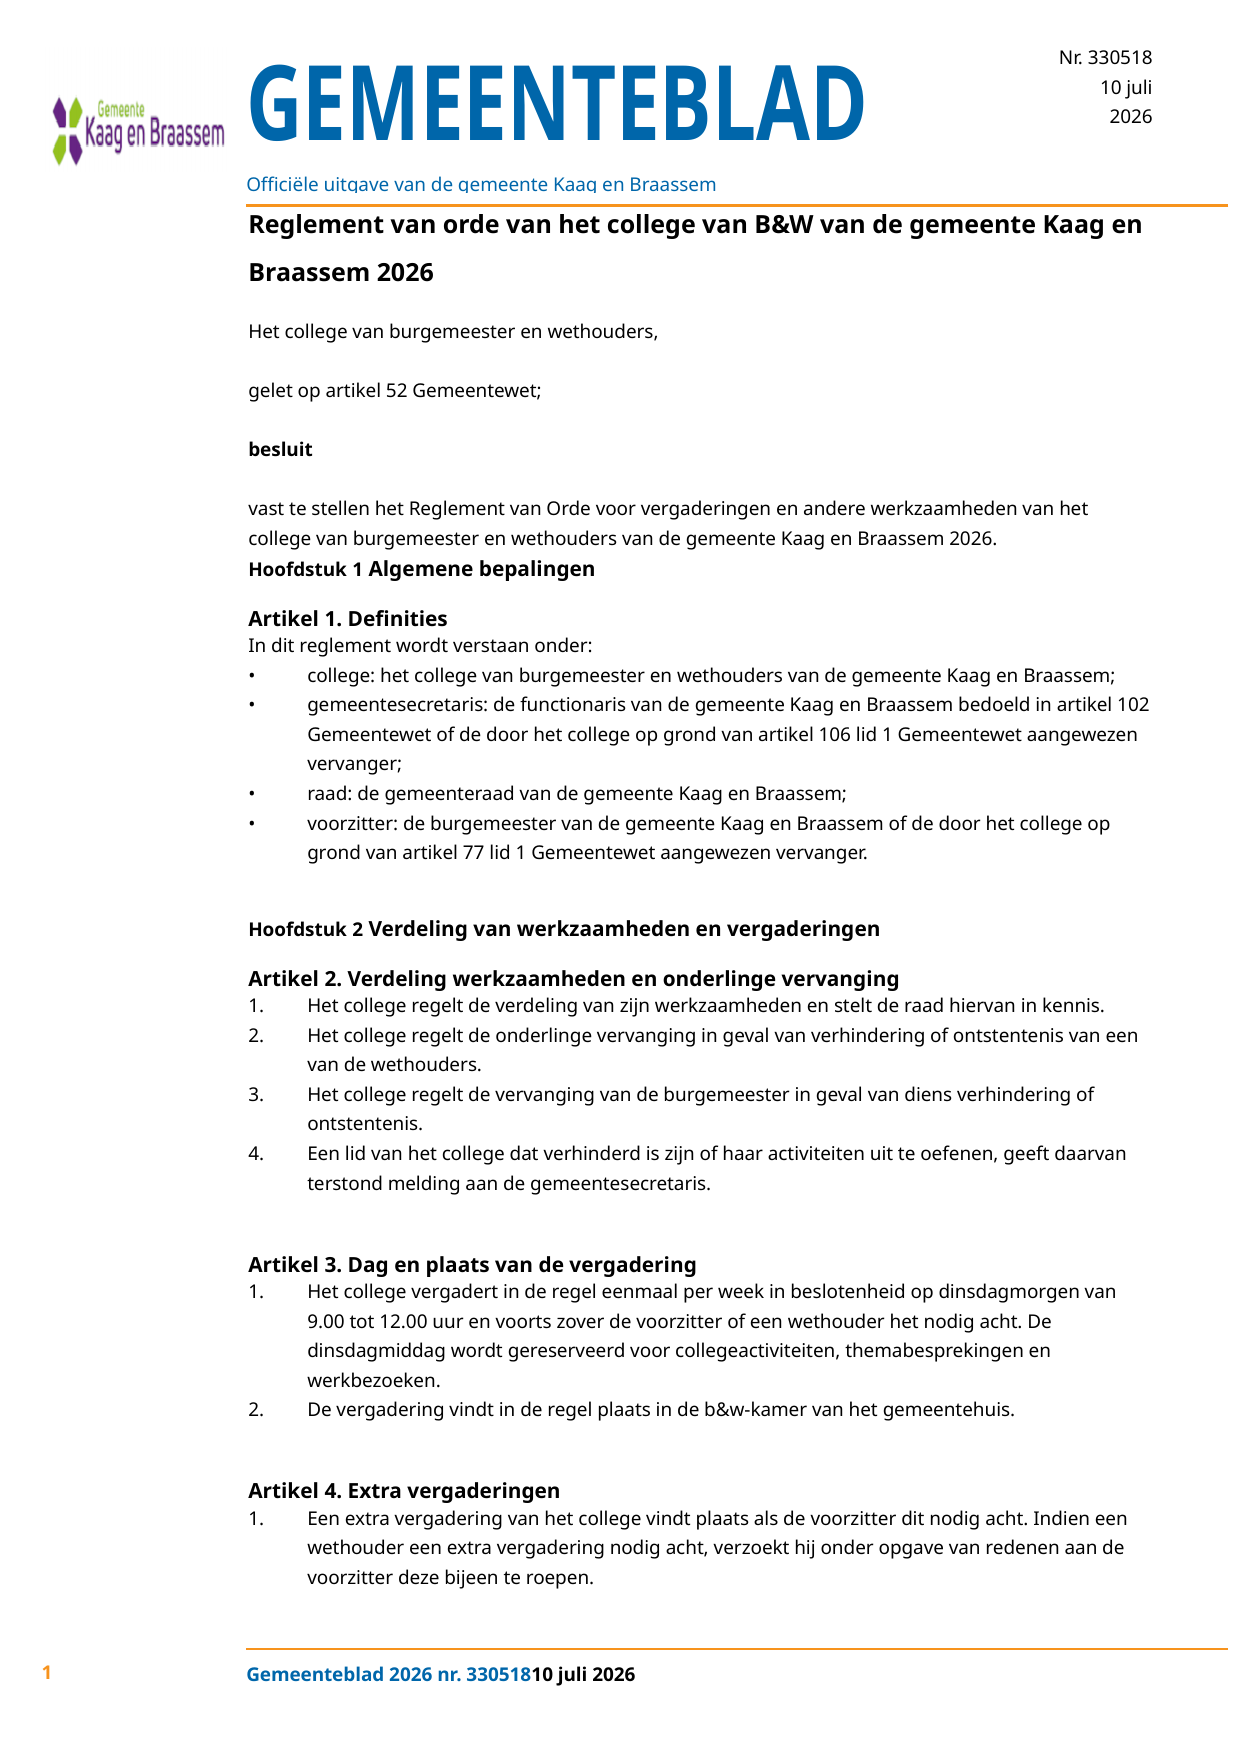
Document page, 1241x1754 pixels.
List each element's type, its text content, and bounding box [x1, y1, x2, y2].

text vast te stellen het Reglement van Orde voor vergaderingen en andere werkzaamheden van het college van burgemeester en wethouders van de gemeente Kaag en Braassem 2026. [248, 495, 1152, 551]
list college: het college van burgemeester en wethouders van de gemeente Kaag en Braassem; [248, 662, 1152, 688]
text Artikel 1. Definities [248, 604, 1152, 632]
text Hoofdstuk 2 Verdeling van werkzaamheden en vergaderingen [248, 914, 1152, 943]
list Een lid van het college dat verhinderd is zijn of haar activiteiten uit te oefenen, geeft daarvan terstond melding aan de gemeentesecretaris. [248, 1140, 1152, 1196]
list Het college vergadert in de regel eenmaal per week in beslotenheid op dinsdagmorgen van 9.00 tot 12.00 uur en voorts zover de voorzitter of een wethouder het nodig acht. De dinsdagmiddag wordt gereserveerd voor collegeactiviteiten, themabesprekingen en werkbezoeken. [248, 1278, 1152, 1393]
text gelet op artikel 52 Gemeentewet; [248, 377, 1152, 403]
list gemeentesecretaris: de functionaris van de gemeente Kaag en Braassem bedoeld in artikel 102 Gemeentewet of de door het college op grond van artikel 106 lid 1 Gemeentewet aangewezen vervanger; [248, 691, 1152, 776]
list Het college regelt de onderlinge vervanging in geval van verhindering of ontstentenis van een van de wethouders. [248, 1022, 1152, 1077]
text In dit reglement wordt verstaan onder: [248, 632, 1152, 658]
list Het college regelt de verdeling van zijn werkzaamheden en stelt de raad hiervan in kennis. [248, 992, 1152, 1018]
text Het college van burgemeester en wethouders, [248, 318, 1152, 344]
list De vergadering vindt in de regel plaats in de b&w-kamer van het gemeentehuis. [248, 1397, 1152, 1422]
list Een extra vergadering van het college vindt plaats als de voorzitter dit nodig acht. Indien een wethouder een extra vergadering nodig acht, verzoekt hij onder opgave van redenen aan de voorzitter deze bijeen te roepen. [248, 1505, 1152, 1590]
text Reglement van orde van het college van B&W van de gemeente Kaag en Braassem 2026 [248, 207, 1152, 288]
text besluit [248, 436, 1152, 462]
text Artikel 2. Verdeling werkzaamheden en onderlinge vervanging [248, 964, 1152, 992]
list raad: de gemeenteraad van de gemeente Kaag en Braassem; [248, 780, 1152, 806]
text Hoofdstuk 1 Algemene bepalingen [248, 554, 1152, 583]
picture [41, 47, 231, 172]
text Artikel 3. Dag en plaats van de vergadering [248, 1250, 1152, 1278]
list Het college regelt de vervanging van de burgemeester in geval van diens verhindering of ontstentenis. [248, 1081, 1152, 1136]
list voorzitter: de burgemeester van de gemeente Kaag en Braassem of de door het college op grond van artikel 77 lid 1 Gemeentewet aangewezen vervanger. [248, 810, 1152, 865]
text Artikel 4. Extra vergaderingen [248, 1477, 1152, 1505]
